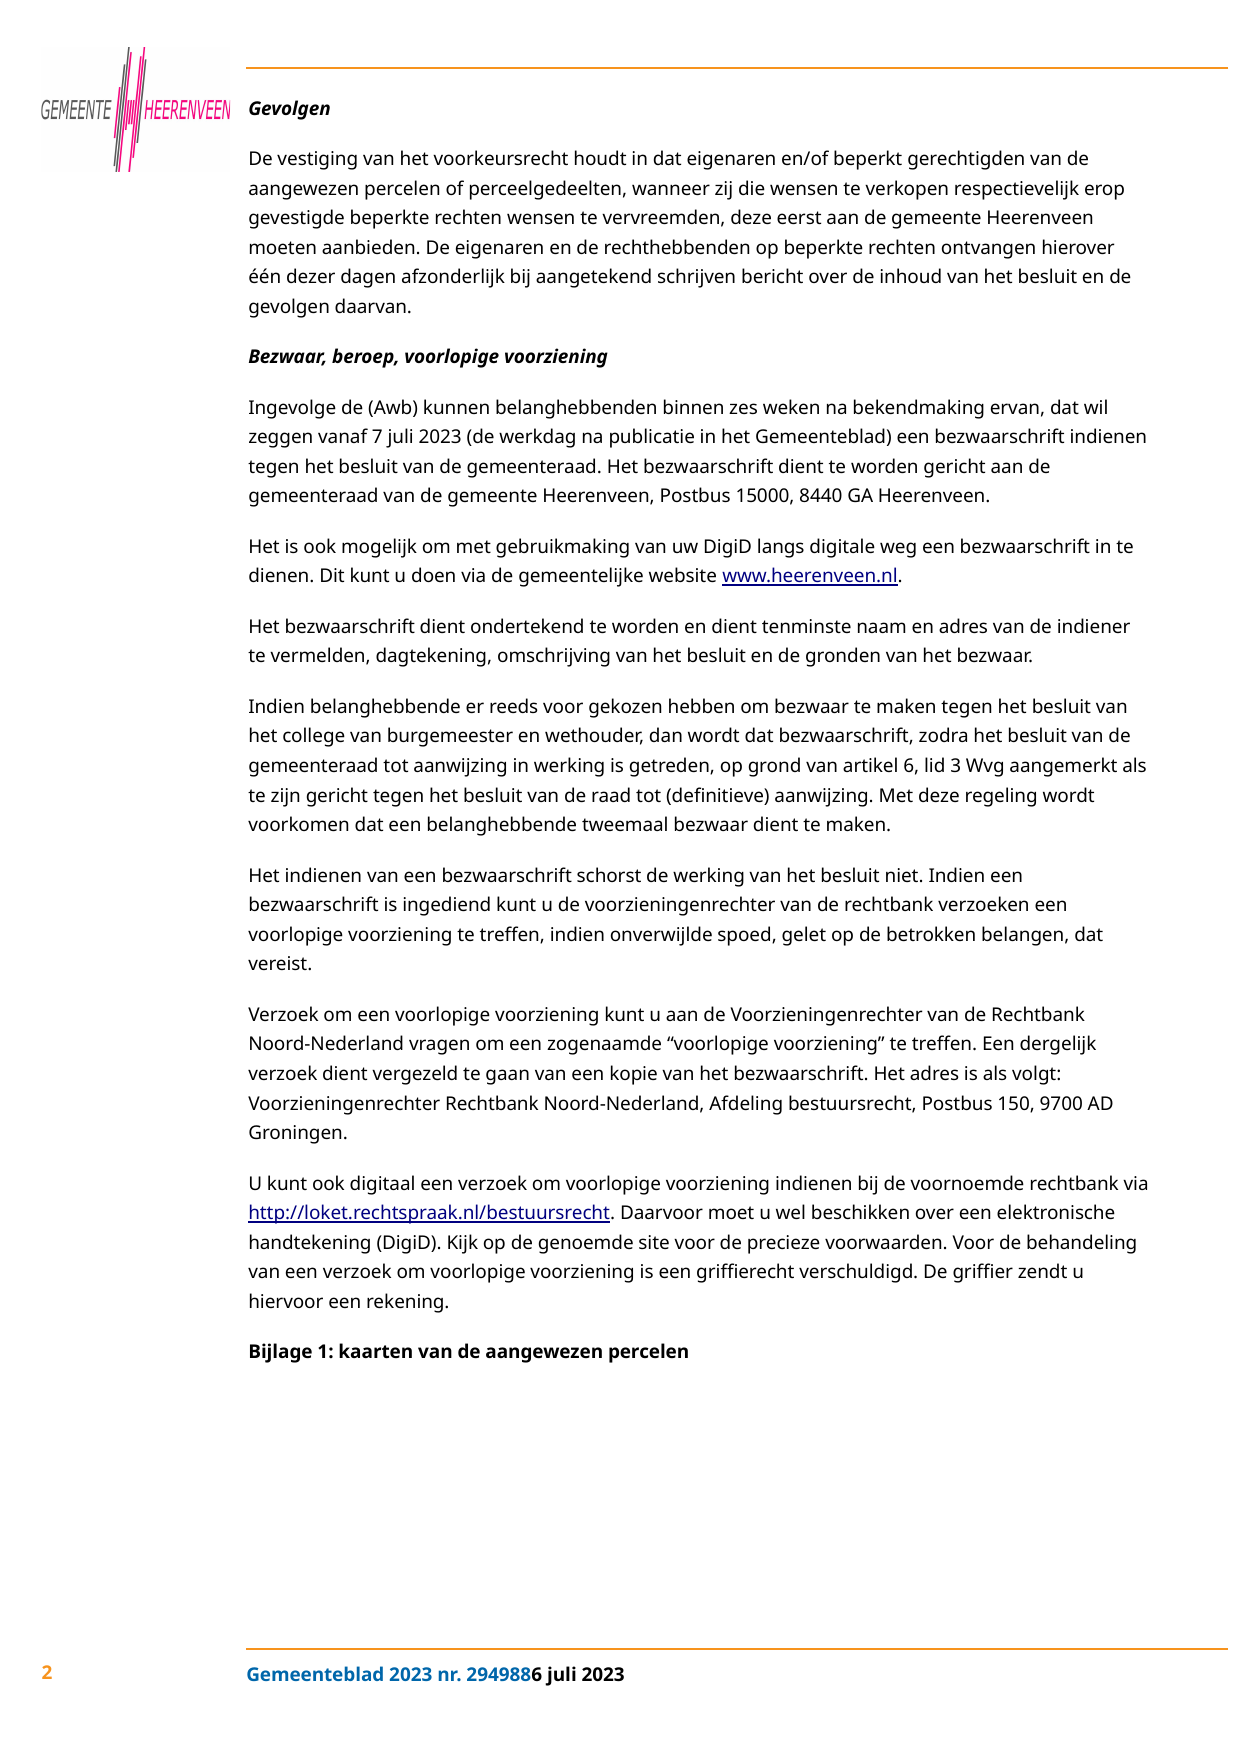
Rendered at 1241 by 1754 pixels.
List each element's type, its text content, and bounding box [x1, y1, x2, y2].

text Het bezwaarschrift dient ondertekend te worden en dient tenminste naam en adres van de indiener te vermelden, dagtekening, omschrijving van het besluit en de gronden van het bezwaar. [248, 613, 1152, 668]
text Indien belanghebbende er reeds voor gekozen hebben om bezwaar te maken tegen het besluit van het college van burgemeester en wethouder, dan wordt dat bezwaarschrift, zodra het besluit van de gemeenteraad tot aanwijzing in werking is getreden, op grond van artikel 6, lid 3 Wvg aangemerkt als te zijn gericht tegen het besluit van de raad tot (definitieve) aanwijzing. Met deze regeling wordt voorkomen dat een belanghebbende tweemaal bezwaar dient te maken. [248, 693, 1152, 837]
text U kunt ook digitaal een verzoek om voorlopige voorziening indienen bij de voornoemde rechtbank via http://loket.rechtspraak.nl/bestuursrecht. Daarvoor moet u wel beschikken over een elektronische handtekening (DigiD). Kijk op de genoemde site voor de precieze voorwaarden. Voor de behandeling van een verzoek om voorlopige voorziening is een griffierecht verschuldigd. De griffier zendt u hiervoor een rekening. [248, 1170, 1152, 1314]
text Bijlage 1: kaarten van de aangewezen percelen [248, 1338, 1152, 1364]
text Bezwaar, beroep, voorlopige voorziening [248, 343, 1152, 369]
text Verzoek om een voorlopige voorziening kunt u aan de Voorzieningenrechter van de Rechtbank Noord-Nederland vragen om een zogenaamde “voorlopige voorziening” te treffen. Een dergelijk verzoek dient vergezeld te gaan van een kopie van het bezwaarschrift. Het adres is als volgt: Voorzieningenrechter Rechtbank Noord-Nederland, Afdeling bestuursrecht, Postbus 150, 9700 AD Groningen. [248, 1001, 1152, 1145]
text Gevolgen [248, 95, 1152, 121]
text Het is ook mogelijk om met gebruikmaking van uw DigiD langs digitale weg een bezwaarschrift in te dienen. Dit kunt u doen via de gemeentelijke website www.heerenveen.nl. [248, 533, 1152, 588]
text Ingevolge de (Awb) kunnen belanghebbenden binnen zes weken na bekendmaking ervan, dat wil zeggen vanaf 7 juli 2023 (de werkdag na publicatie in het Gemeenteblad) een bezwaarschrift indienen tegen het besluit van de gemeenteraad. Het bezwaarschrift dient te worden gericht aan de gemeenteraad van de gemeente Heerenveen, Postbus 15000, 8440 GA Heerenveen. [248, 394, 1152, 508]
text De vestiging van het voorkeursrecht houdt in dat eigenaren en/of beperkt gerechtigden van de aangewezen percelen of perceelgedeelten, wanneer zij die wensen te verkopen respectievelijk erop gevestigde beperkte rechten wensen te vervreemden, deze eerst aan de gemeente Heerenveen moeten aanbieden. De eigenaren en de rechthebbenden op beperkte rechten ontvangen hierover één dezer dagen afzonderlijk bij aangetekend schrijven bericht over de inhoud van het besluit en de gevolgen daarvan. [248, 145, 1152, 319]
text Het indienen van een bezwaarschrift schorst de werking van het besluit niet. Indien een bezwaarschrift is ingediend kunt u de voorzieningenrechter van de rechtbank verzoeken een voorlopige voorziening te treffen, indien onverwijlde spoed, gelet op de betrokken belangen, dat vereist. [248, 862, 1152, 976]
picture [41, 47, 231, 172]
